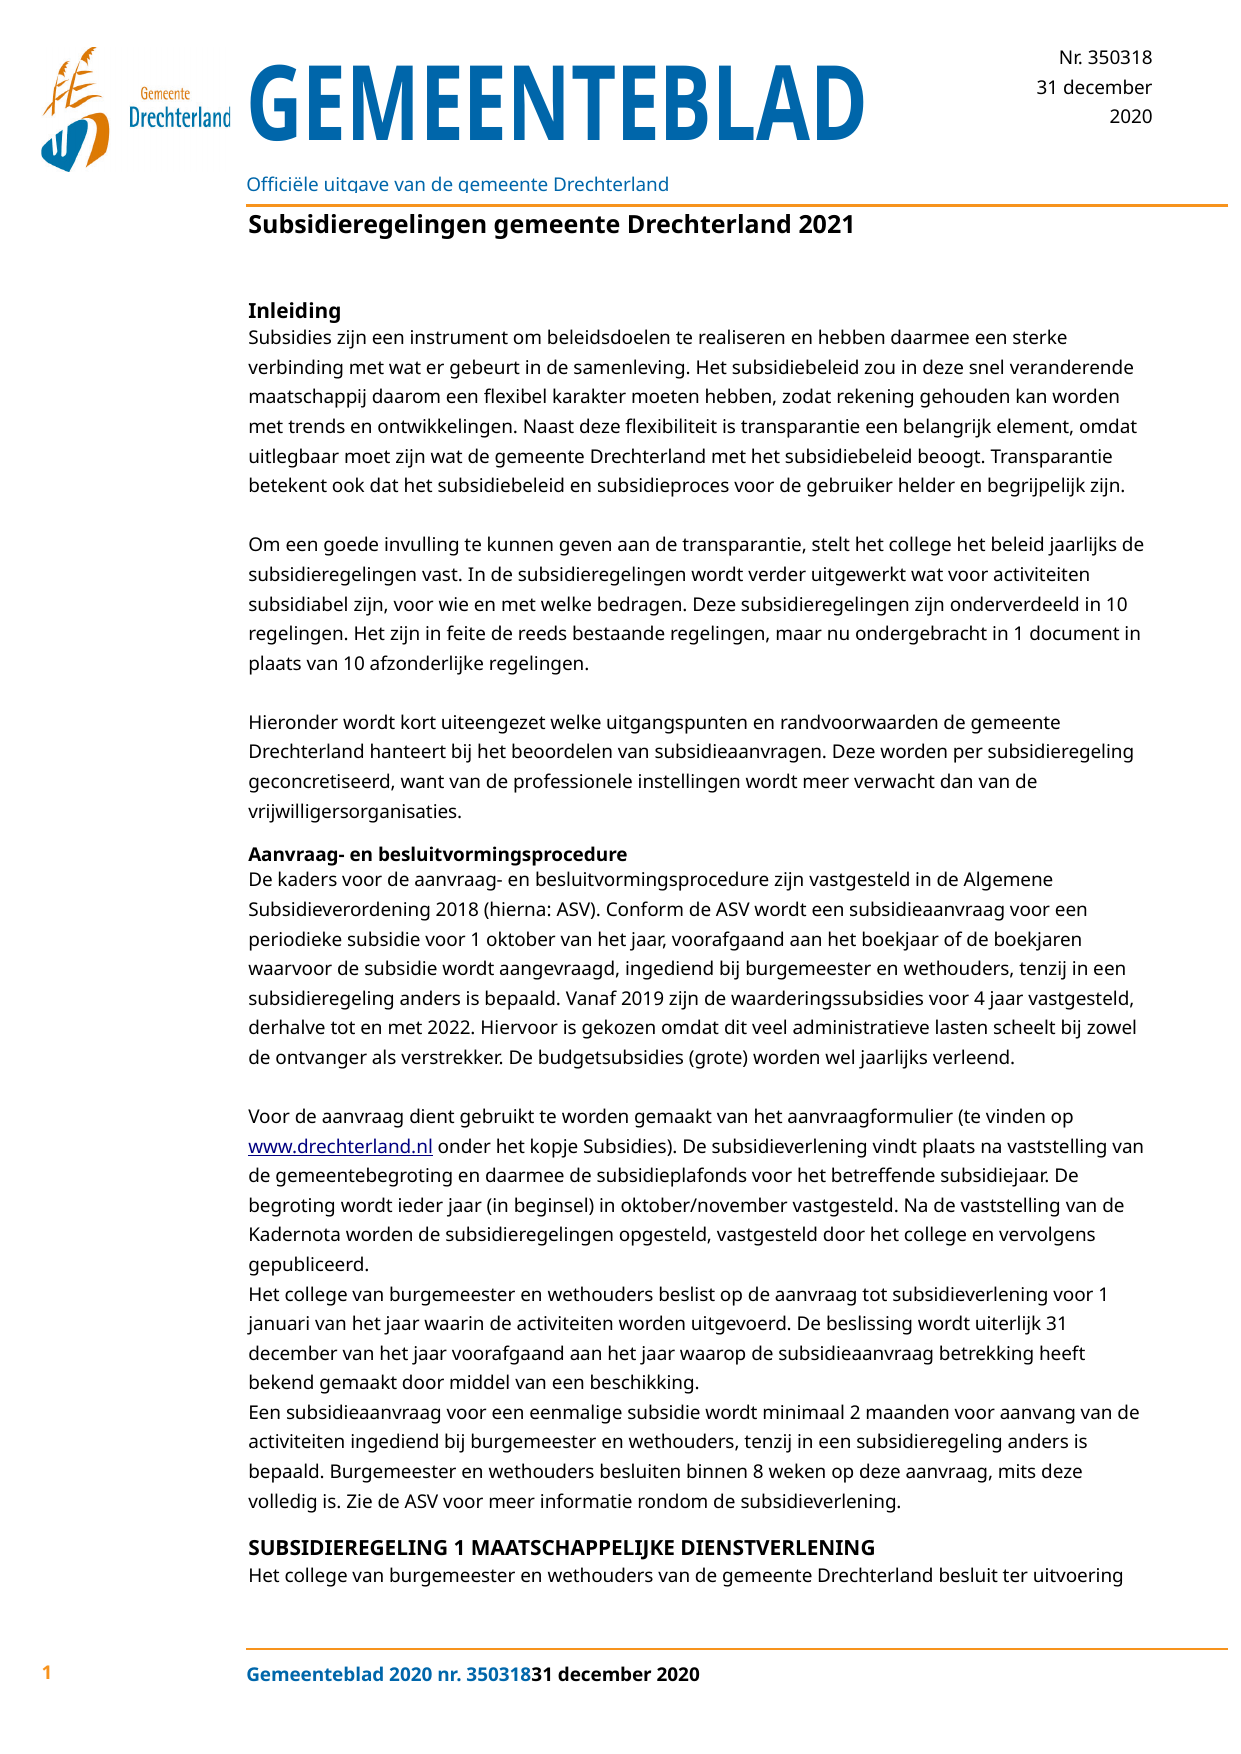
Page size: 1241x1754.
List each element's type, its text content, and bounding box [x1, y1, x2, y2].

text Voor de aanvraag dient gebruikt te worden gemaakt van het aanvraagformulier (te vinden op www.drechterland.nl onder het kopje Subsidies). De subsidieverlening vindt plaats na vaststelling van de gemeentebegroting en daarmee de subsidieplafonds voor het betreffende subsidiejaar. De begroting wordt ieder jaar (in beginsel) in oktober/november vastgesteld. Na de vaststelling van de Kadernota worden de subsidieregelingen opgesteld, vastgesteld door het college en vervolgens gepubliceerd. [248, 1103, 1152, 1277]
text Subsidies zijn een instrument om beleidsdoelen te realiseren en hebben daarmee een sterke verbinding met wat er gebeurt in de samenleving. Het subsidiebeleid zou in deze snel veranderende maatschappij daarom een flexibel karakter moeten hebben, zodat rekening gehouden kan worden met trends en ontwikkelingen. Naast deze flexibiliteit is transparantie een belangrijk element, omdat uitlegbaar moet zijn wat de gemeente Drechterland met het subsidiebeleid beoogt. Transparantie betekent ook dat het subsidiebeleid en subsidieproces voor de gebruiker helder en begrijpelijk zijn. [248, 324, 1152, 498]
text Een subsidieaanvraag voor een eenmalige subsidie wordt minimaal 2 maanden voor aanvang van de activiteiten ingediend bij burgemeester en wethouders, tenzij in een subsidieregeling anders is bepaald. Burgemeester en wethouders besluiten binnen 8 weken op deze aanvraag, mits deze volledig is. Zie de ASV voor meer informatie rondom de subsidieverlening. [248, 1399, 1152, 1514]
picture [41, 158, 64, 172]
text Het college van burgemeester en wethouders van de gemeente Drechterland besluit ter uitvoering [248, 1562, 1152, 1588]
text Om een goede invulling te kunnen geven aan de transparantie, stelt het college het beleid jaarlijks de subsidieregelingen vast. In de subsidieregelingen wordt verder uitgewerkt wat voor activiteiten subsidiabel zijn, voor wie en met welke bedragen. Deze subsidieregelingen zijn onderverdeeld in 10 regelingen. Het zijn in feite de reeds bestaande regelingen, maar nu ondergebracht in 1 document in plaats van 10 afzonderlijke regelingen. [248, 532, 1152, 676]
text SUBSIDIEREGELING 1 MAATSCHAPPELIJKE DIENSTVERLENING [248, 1533, 1152, 1562]
picture [226, 115, 231, 124]
text Aanvraag- en besluitvormingsprocedure [248, 841, 1152, 867]
text De kaders voor de aanvraag- en besluitvormingsprocedure zijn vastgesteld in de Algemene Subsidieverordening 2018 (hierna: ASV). Conform de ASV wordt een subsidieaanvraag voor een periodieke subsidie voor 1 oktober van het jaar, voorafgaand aan het boekjaar of de boekjaren waarvoor de subsidie wordt aangevraagd, ingediend bij burgemeester en wethouders, tenzij in een subsidieregeling anders is bepaald. Vanaf 2019 zijn de waarderingssubsidies voor 4 jaar vastgesteld, derhalve tot en met 2022. Hiervoor is gekozen omdat dit veel administratieve lasten scheelt bij zowel de ontvanger als verstrekker. De budgetsubsidies (grote) worden wel jaarlijks verleend. [248, 867, 1152, 1070]
text Inleiding [248, 296, 1152, 324]
text Subsidieregelingen gemeente Drechterland 2021 [248, 207, 1152, 241]
text Hieronder wordt kort uiteengezet welke uitgangspunten en randvoorwaarden de gemeente Drechterland hanteert bij het beoordelen van subsidieaanvragen. Deze worden per subsidieregeling geconcretiseerd, want van de professionele instellingen wordt meer verwacht dan van de vrijwilligersorganisaties. [248, 709, 1152, 823]
text Het college van burgemeester en wethouders beslist op de aanvraag tot subsidieverlening voor 1 januari van het jaar waarin de activiteiten worden uitgevoerd. De beslissing wordt uiterlijk 31 december van het jaar voorafgaand aan het jaar waarop de subsidieaanvraag betrekking heeft bekend gemaakt door middel van een beschikking. [248, 1281, 1152, 1395]
picture [41, 47, 231, 172]
